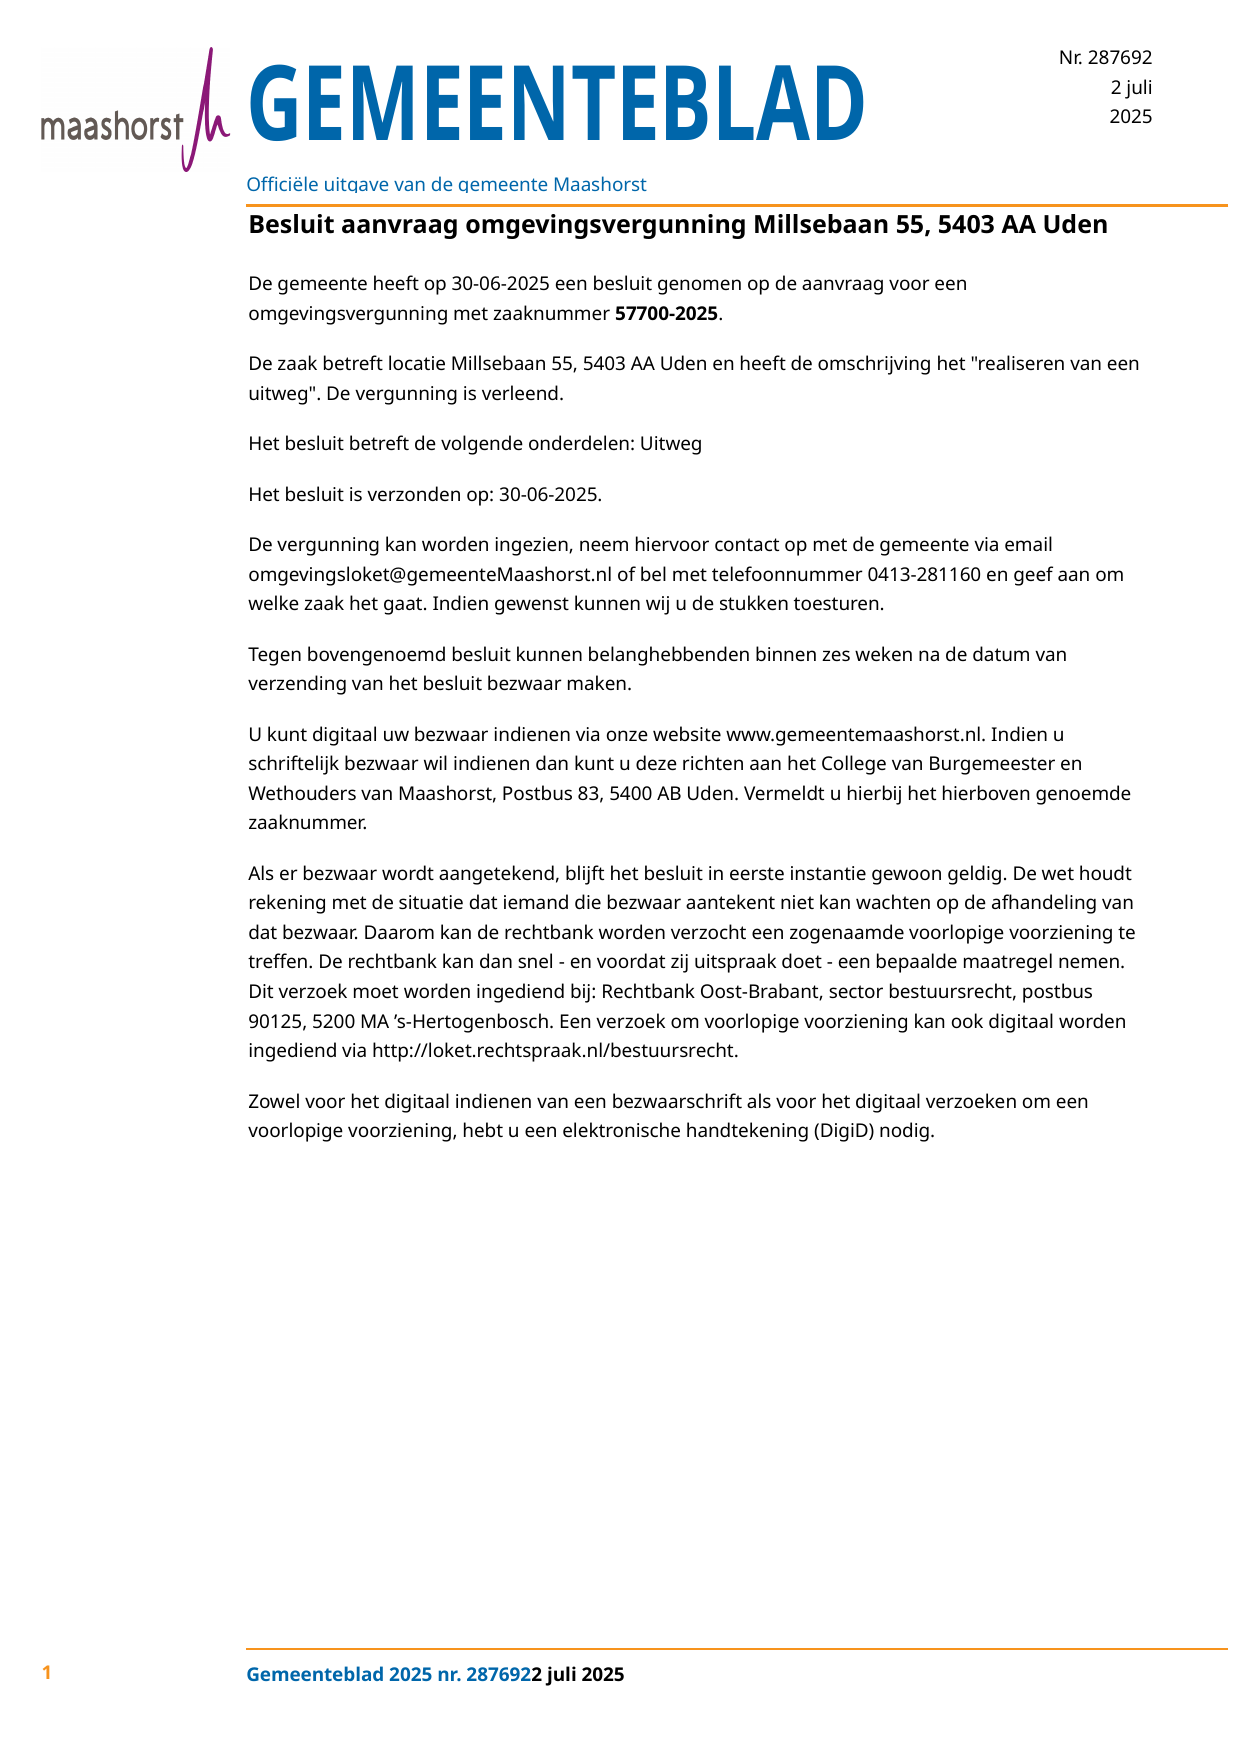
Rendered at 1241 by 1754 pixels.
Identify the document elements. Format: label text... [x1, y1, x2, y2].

text Besluit aanvraag omgevingsvergunning Millsebaan 55, 5403 AA Uden [248, 207, 1152, 241]
text De vergunning kan worden ingezien, neem hiervoor contact op met de gemeente via email omgevingsloket@gemeenteMaashorst.nl of bel met telefoonnummer 0413-281160 en geef aan om welke zaak het gaat. Indien gewenst kunnen wij u de stukken toesturen. [248, 531, 1152, 616]
picture [41, 47, 231, 172]
text Het besluit is verzonden op: 30-06-2025. [248, 481, 1152, 506]
text U kunt digitaal uw bezwaar indienen via onze website www.gemeentemaashorst.nl. Indien u schriftelijk bezwaar wil indienen dan kunt u deze richten aan het College van Burgemeester en Wethouders van Maashorst, Postbus 83, 5400 AB Uden. Vermeldt u hierbij het hierboven genoemde zaaknummer. [248, 721, 1152, 835]
text Het besluit betreft de volgende onderdelen: Uitweg [248, 430, 1152, 456]
text Als er bezwaar wordt aangetekend, blijft het besluit in eerste instantie gewoon geldig. De wet houdt rekening met de situatie dat iemand die bezwaar aantekent niet kan wachten op de afhandeling van dat bezwaar. Daarom kan de rechtbank worden verzocht een zogenaamde voorlopige voorziening te treffen. De rechtbank kan dan snel - en voordat zij uitspraak doet - een bepaalde maatregel nemen. Dit verzoek moet worden ingediend bij: Rechtbank Oost-Brabant, sector bestuursrecht, postbus 90125, 5200 MA ’s-Hertogenbosch. Een verzoek om voorlopige voorziening kan ook digitaal worden ingediend via http://loket.rechtspraak.nl/bestuursrecht. [248, 860, 1152, 1063]
text Tegen bovengenoemd besluit kunnen belanghebbenden binnen zes weken na de datum van verzending van het besluit bezwaar maken. [248, 641, 1152, 696]
text Zowel voor het digitaal indienen van een bezwaarschrift als voor het digitaal verzoeken om een voorlopige voorziening, hebt u een elektronische handtekening (DigiD) nodig. [248, 1088, 1152, 1143]
text De zaak betreft locatie Millsebaan 55, 5403 AA Uden en heeft de omschrijving het "realiseren van een uitweg". De vergunning is verleend. [248, 350, 1152, 406]
text De gemeente heeft op 30-06-2025 een besluit genomen op de aanvraag voor een omgevingsvergunning met zaaknummer 57700-2025. [248, 270, 1152, 326]
